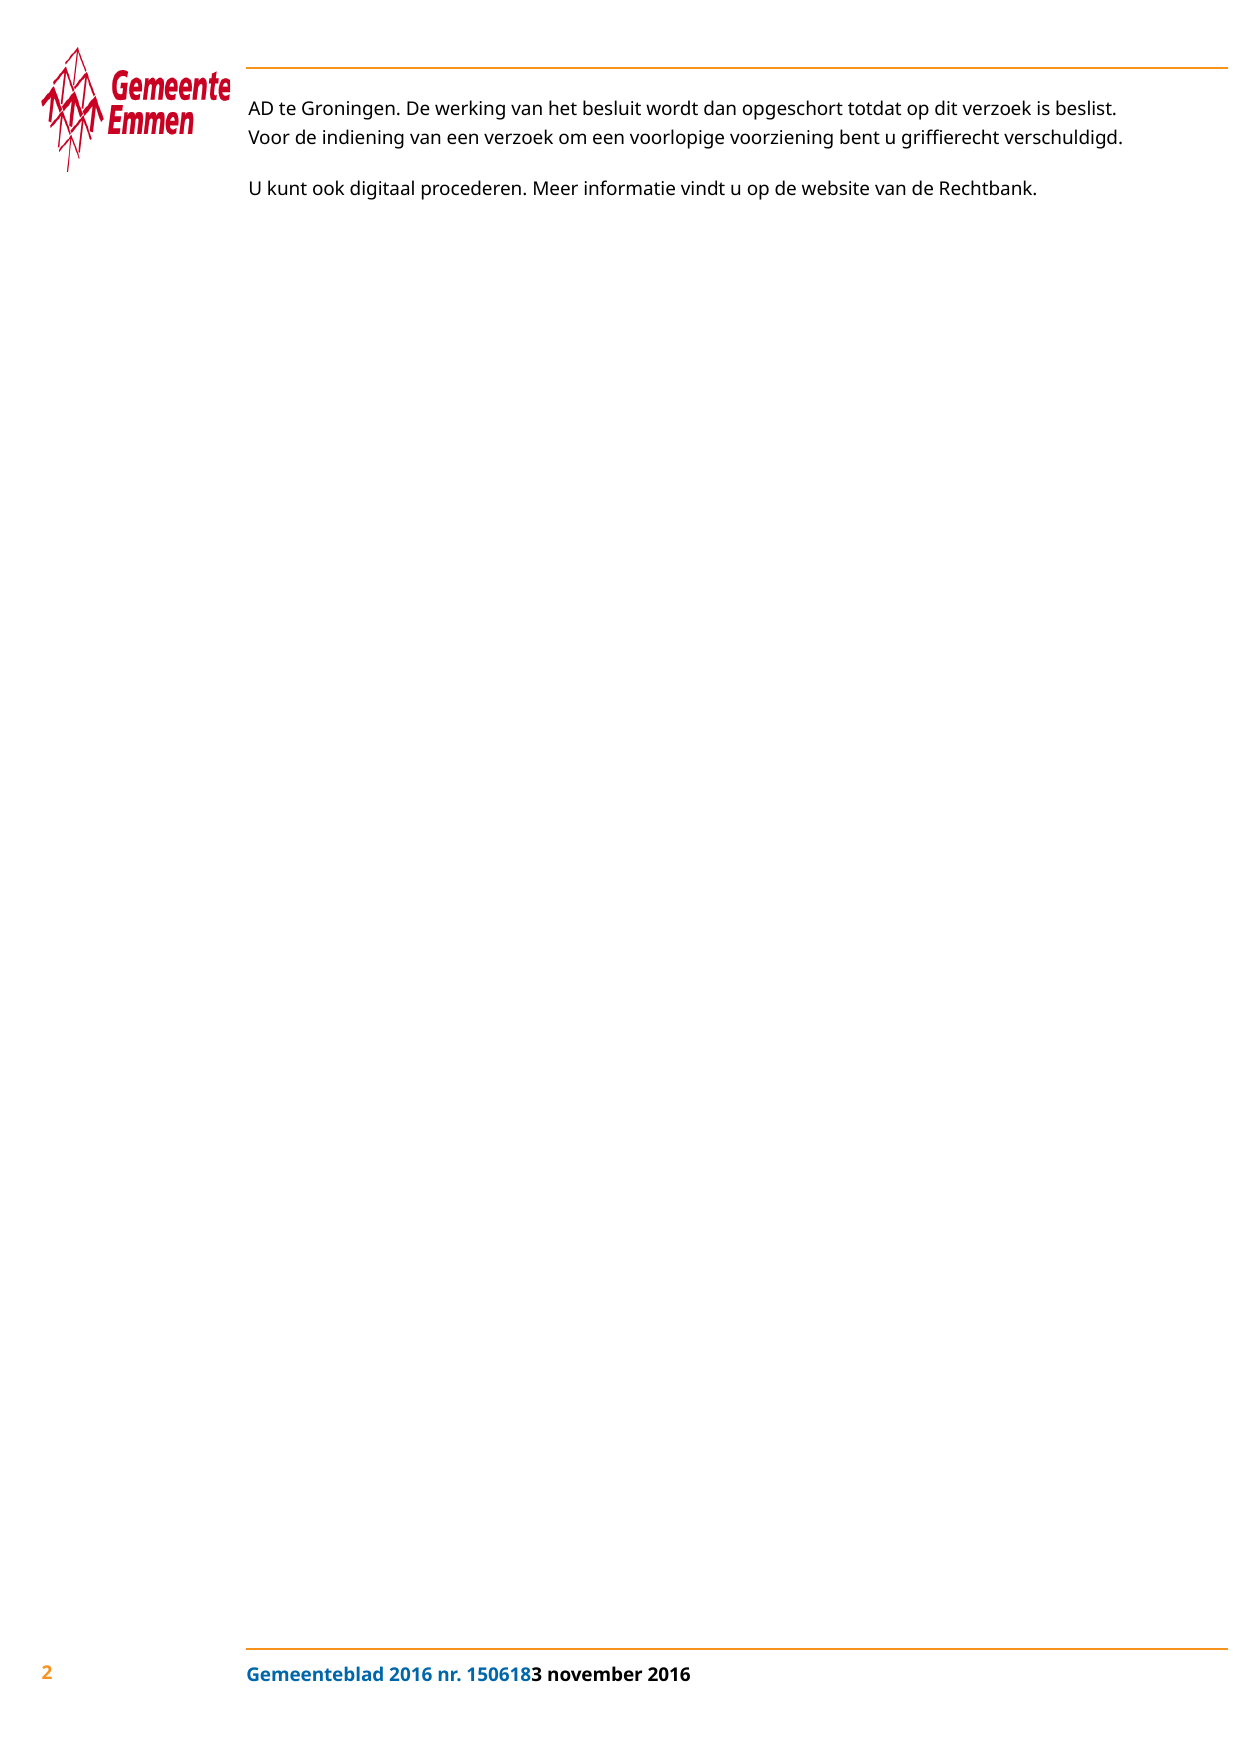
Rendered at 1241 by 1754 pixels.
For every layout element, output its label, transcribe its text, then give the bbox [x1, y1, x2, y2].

picture [41, 47, 231, 172]
text U kunt ook digitaal procederen. Meer informatie vindt u op de website van de Rechtbank. [248, 175, 1152, 201]
text AD te Groningen. De werking van het besluit wordt dan opgeschort totdat op dit verzoek is beslist. Voor de indiening van een verzoek om een voorlopige voorziening bent u griffierecht verschuldigd. [248, 95, 1152, 150]
